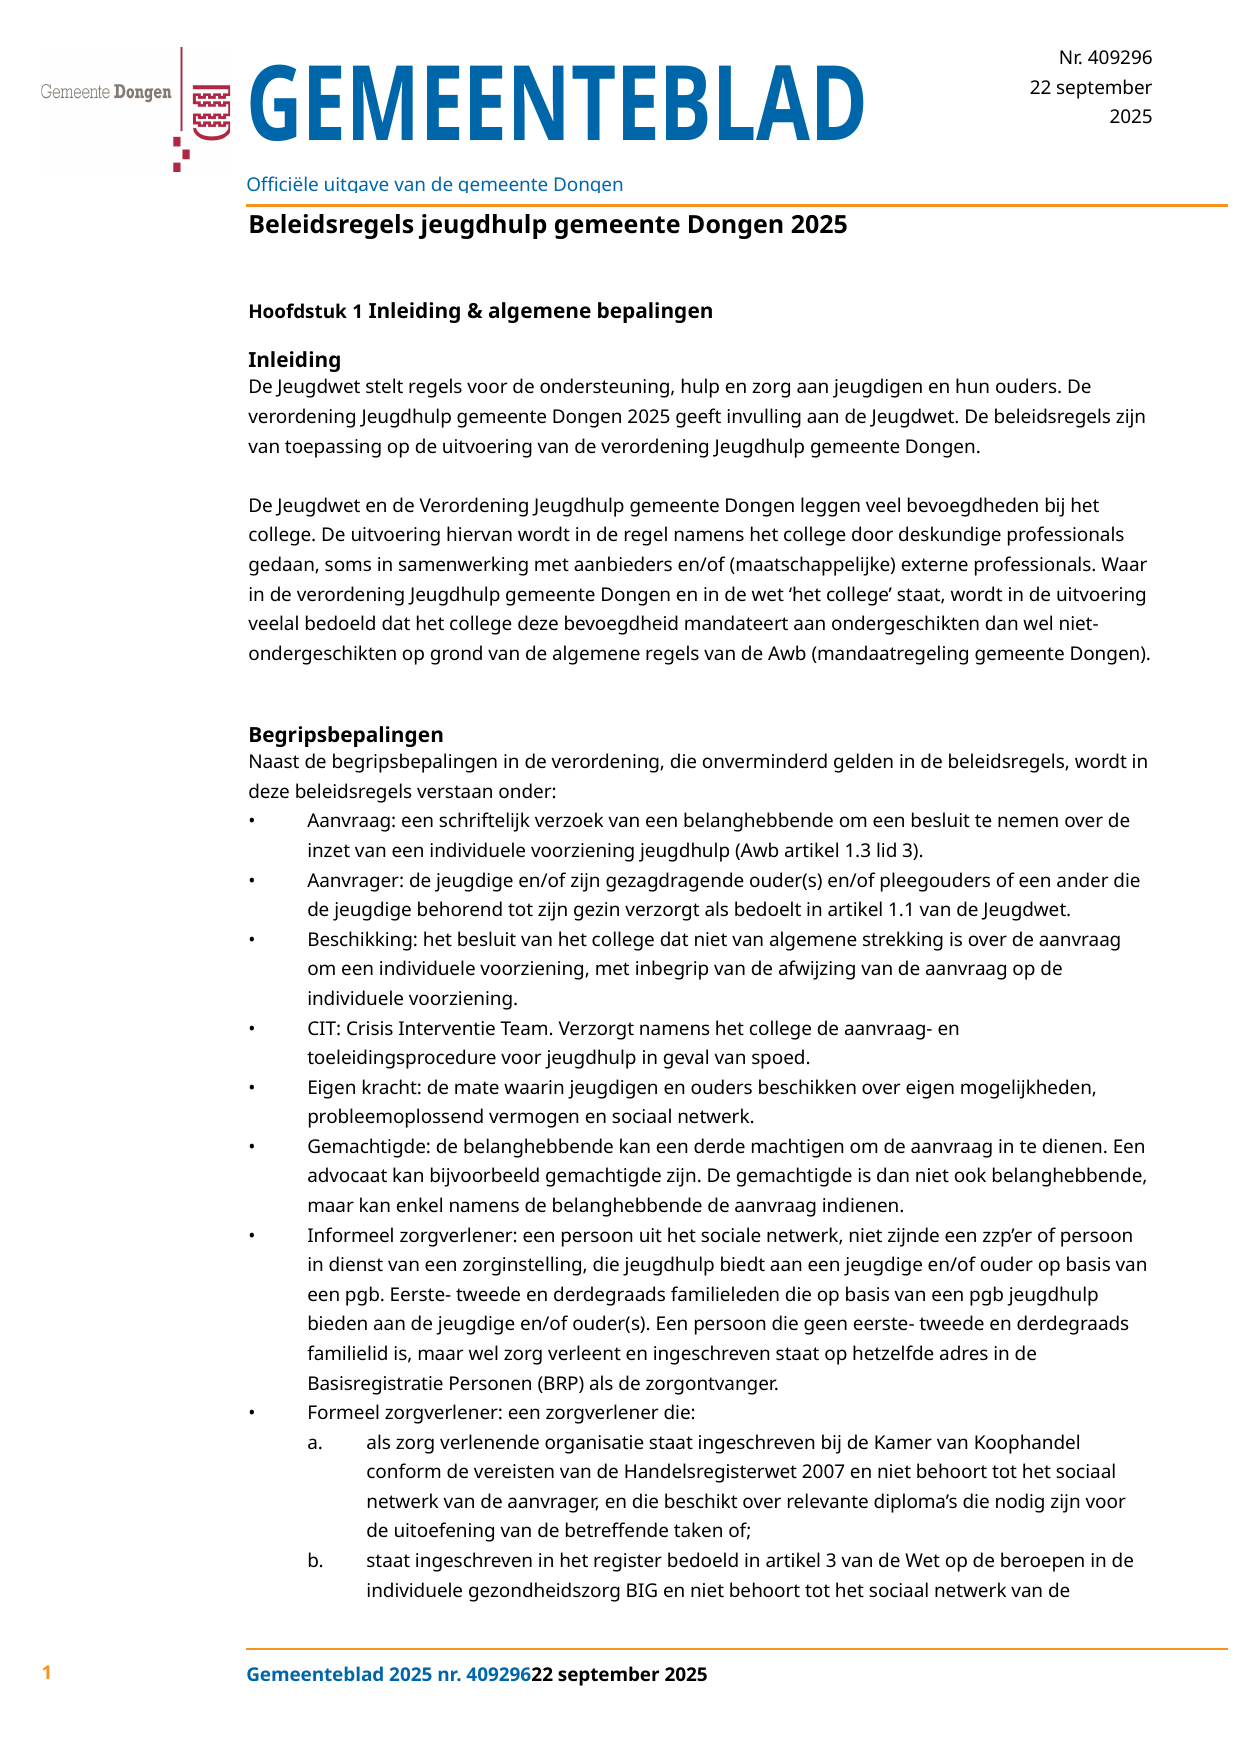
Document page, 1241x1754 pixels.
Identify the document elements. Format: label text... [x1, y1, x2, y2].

text Begripsbepalingen [248, 720, 1152, 748]
list staat ingeschreven in het register bedoeld in artikel 3 van de Wet op de beroepen in de individuele gezondheidszorg BIG en niet behoort tot het sociaal netwerk van de [307, 1547, 1152, 1602]
list Aanvrager: de jeugdige en/of zijn gezagdragende ouder(s) en/of pleegouders of een ander die de jeugdige behorend tot zijn gezin verzorgt als bedoelt in artikel 1.1 van de Jeugdwet. [248, 867, 1152, 922]
list Gemachtigde: de belanghebbende kan een derde machtigen om de aanvraag in te dienen. Een advocaat kan bijvoorbeeld gemachtigde zijn. De gemachtigde is dan niet ook belanghebbende, maar kan enkel namens de belanghebbende de aanvraag indienen. [248, 1133, 1152, 1218]
text De Jeugdwet stelt regels voor de ondersteuning, hulp en zorg aan jeugdigen en hun ouders. De verordening Jeugdhulp gemeente Dongen 2025 geeft invulling aan de Jeugdwet. De beleidsregels zijn van toepassing op de uitvoering van de verordening Jeugdhulp gemeente Dongen. [248, 374, 1152, 459]
list als zorg verlenende organisatie staat ingeschreven bij de Kamer van Koophandel conform de vereisten van de Handelsregisterwet 2007 en niet behoort tot het sociaal netwerk van de aanvrager, en die beschikt over relevante diploma’s die nodig zijn voor de uitoefening van de betreffende taken of; [307, 1429, 1152, 1543]
list Informeel zorgverlener: een persoon uit het sociale netwerk, niet zijnde een zzp’er of persoon in dienst van een zorginstelling, die jeugdhulp biedt aan een jeugdige en/of ouder op basis van een pgb. Eerste- tweede en derdegraads familieleden die op basis van een pgb jeugdhulp bieden aan de jeugdige en/of ouder(s). Een persoon die geen eerste- tweede en derdegraads familielid is, maar wel zorg verleent en ingeschreven staat op hetzelfde adres in de Basisregistratie Personen (BRP) als de zorgontvanger. [248, 1222, 1152, 1395]
list Formeel zorgverlener: een zorgverlener die: [248, 1399, 1152, 1425]
list Beschikking: het besluit van het college dat niet van algemene strekking is over de aanvraag om een individuele voorziening, met inbegrip van de afwijzing van de aanvraag op de individuele voorziening. [248, 926, 1152, 1011]
list Aanvraag: een schriftelijk verzoek van een belanghebbende om een besluit te nemen over de inzet van een individuele voorziening jeugdhulp (Awb artikel 1.3 lid 3). [248, 808, 1152, 863]
text Inleiding [248, 345, 1152, 374]
text Naast de begripsbepalingen in de verordening, die onverminderd gelden in de beleidsregels, wordt in deze beleidsregels verstaan onder: [248, 748, 1152, 804]
text Hoofdstuk 1 Inleiding & algemene bepalingen [248, 296, 1152, 324]
list Eigen kracht: de mate waarin jeugdigen en ouders beschikken over eigen mogelijkheden, probleemoplossend vermogen en sociaal netwerk. [248, 1074, 1152, 1129]
text Beleidsregels jeugdhulp gemeente Dongen 2025 [248, 207, 1152, 241]
picture [41, 47, 231, 172]
list CIT: Crisis Interventie Team. Verzorgt namens het college de aanvraag- en toeleidingsprocedure voor jeugdhulp in geval van spoed. [248, 1015, 1152, 1070]
text De Jeugdwet en de Verordening Jeugdhulp gemeente Dongen leggen veel bevoegdheden bij het college. De uitvoering hiervan wordt in de regel namens het college door deskundige professionals gedaan, soms in samenwerking met aanbieders en/of (maatschappelijke) externe professionals. Waar in de verordening Jeugdhulp gemeente Dongen en in de wet ‘het college’ staat, wordt in de uitvoering veelal bedoeld dat het college deze bevoegdheid mandateert aan ondergeschikten dan wel niet-ondergeschikten op grond van de algemene regels van de Awb (mandaatregeling gemeente Dongen). [248, 492, 1152, 666]
